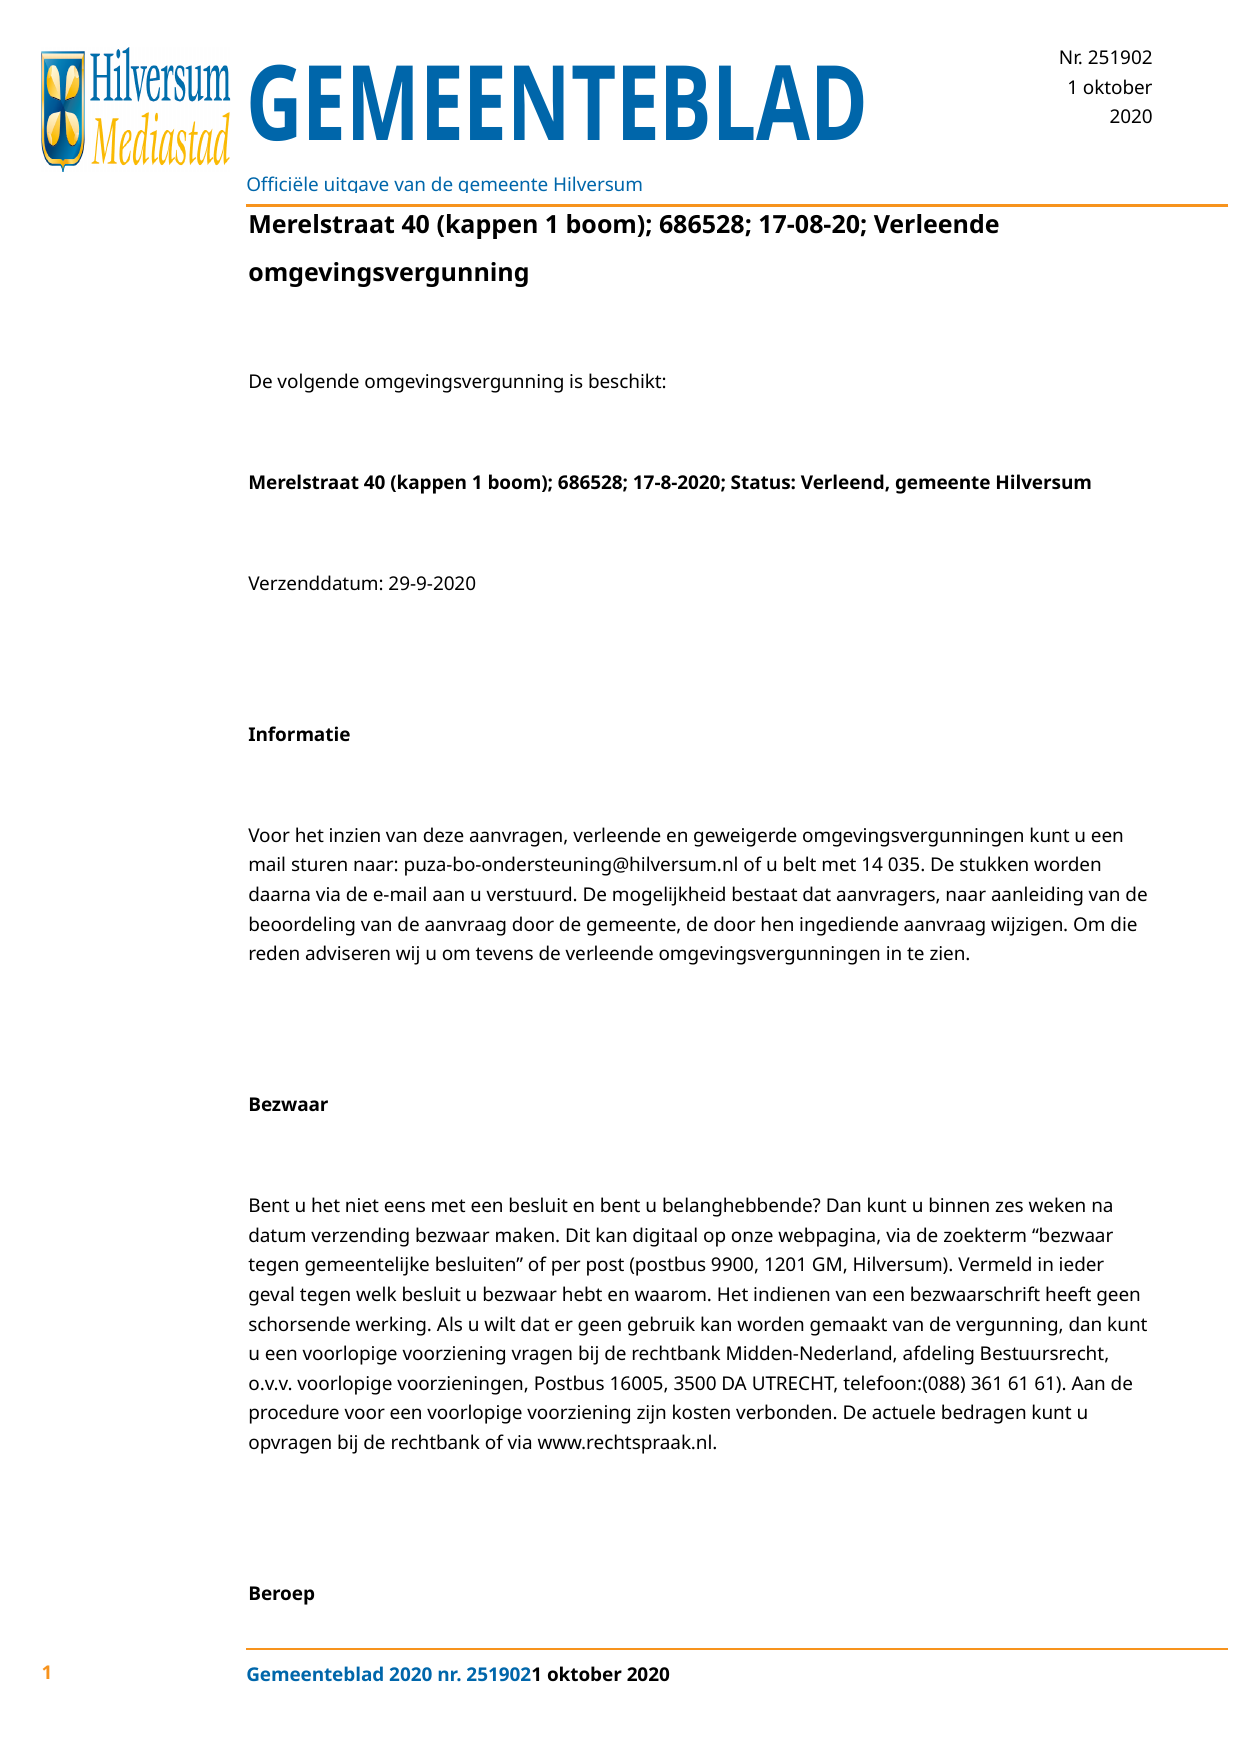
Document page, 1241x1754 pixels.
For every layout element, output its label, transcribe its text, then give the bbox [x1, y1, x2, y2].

picture [41, 47, 231, 172]
text Bezwaar [248, 1092, 1152, 1117]
text Bent u het niet eens met een besluit en bent u belanghebbende? Dan kunt u binnen zes weken na datum verzending bezwaar maken. Dit kan digitaal op onze webpagina, via de zoekterm “bezwaar tegen gemeentelijke besluiten” of per post (postbus 9900, 1201 GM, Hilversum). Vermeld in ieder geval tegen welk besluit u bezwaar hebt en waarom. Het indienen van een bezwaarschrift heeft geen schorsende werking. Als u wilt dat er geen gebruik kan worden gemaakt van de vergunning, dan kunt u een voorlopige voorziening vragen bij de rechtbank Midden-Nederland, afdeling Bestuursrecht, o.v.v. voorlopige voorzieningen, Postbus 16005, 3500 DA UTRECHT, telefoon:(088) 361 61 61). Aan de procedure voor een voorlopige voorziening zijn kosten verbonden. De actuele bedragen kunt u opvragen bij de rechtbank of via www.rechtspraak.nl. [248, 1192, 1152, 1455]
text Voor het inzien van deze aanvragen, verleende en geweigerde omgevingsvergunningen kunt u een mail sturen naar: puza-bo-ondersteuning@hilversum.nl of u belt met 14 035. De stukken worden daarna via de e-mail aan u verstuurd. De mogelijkheid bestaat dat aanvragers, naar aanleiding van de beoordeling van de aanvraag door de gemeente, de door hen ingediende aanvraag wijzigen. Om die reden adviseren wij u om tevens de verleende omgevingsvergunningen in te zien. [248, 822, 1152, 966]
text Merelstraat 40 (kappen 1 boom); 686528; 17-08-20; Verleende omgevingsvergunning [248, 207, 1152, 288]
text Informatie [248, 721, 1152, 747]
text De volgende omgevingsvergunning is beschikt: [248, 368, 1152, 394]
text Verzenddatum: 29-9-2020 [248, 570, 1152, 596]
text Beroep [248, 1580, 1152, 1606]
text Merelstraat 40 (kappen 1 boom); 686528; 17-8-2020; Status: Verleend, gemeente Hilversum [248, 469, 1152, 495]
